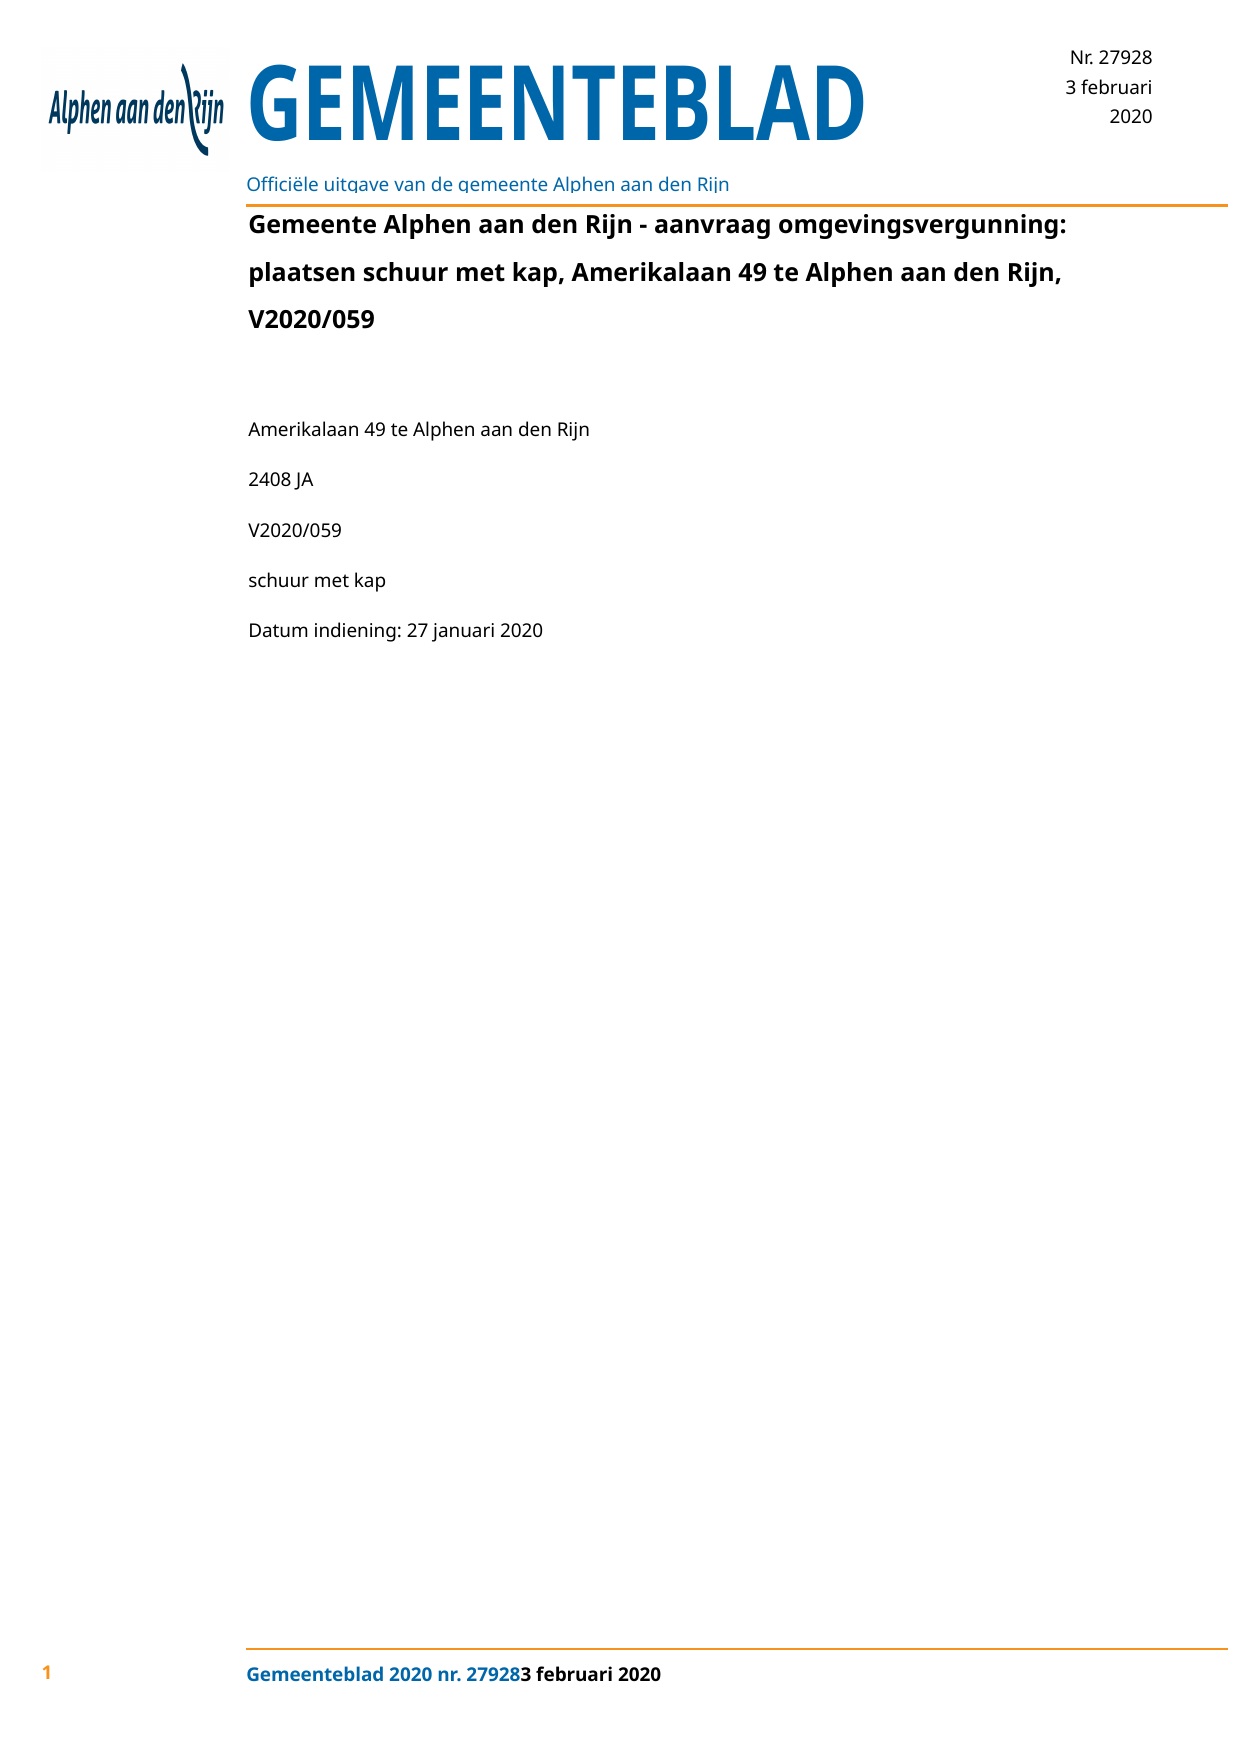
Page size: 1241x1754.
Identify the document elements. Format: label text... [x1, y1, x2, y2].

text Amerikalaan 49 te Alphen aan den Rijn [248, 416, 1152, 442]
text Datum indiening: 27 januari 2020 [248, 618, 1152, 643]
text Gemeente Alphen aan den Rijn - aanvraag omgevingsvergunning: plaatsen schuur met kap, Amerikalaan 49 te Alphen aan den Rijn, V2020/059 [248, 207, 1152, 336]
text V2020/059 [248, 517, 1152, 542]
text 2408 JA [248, 466, 1152, 492]
text schuur met kap [248, 567, 1152, 593]
picture [41, 47, 231, 172]
